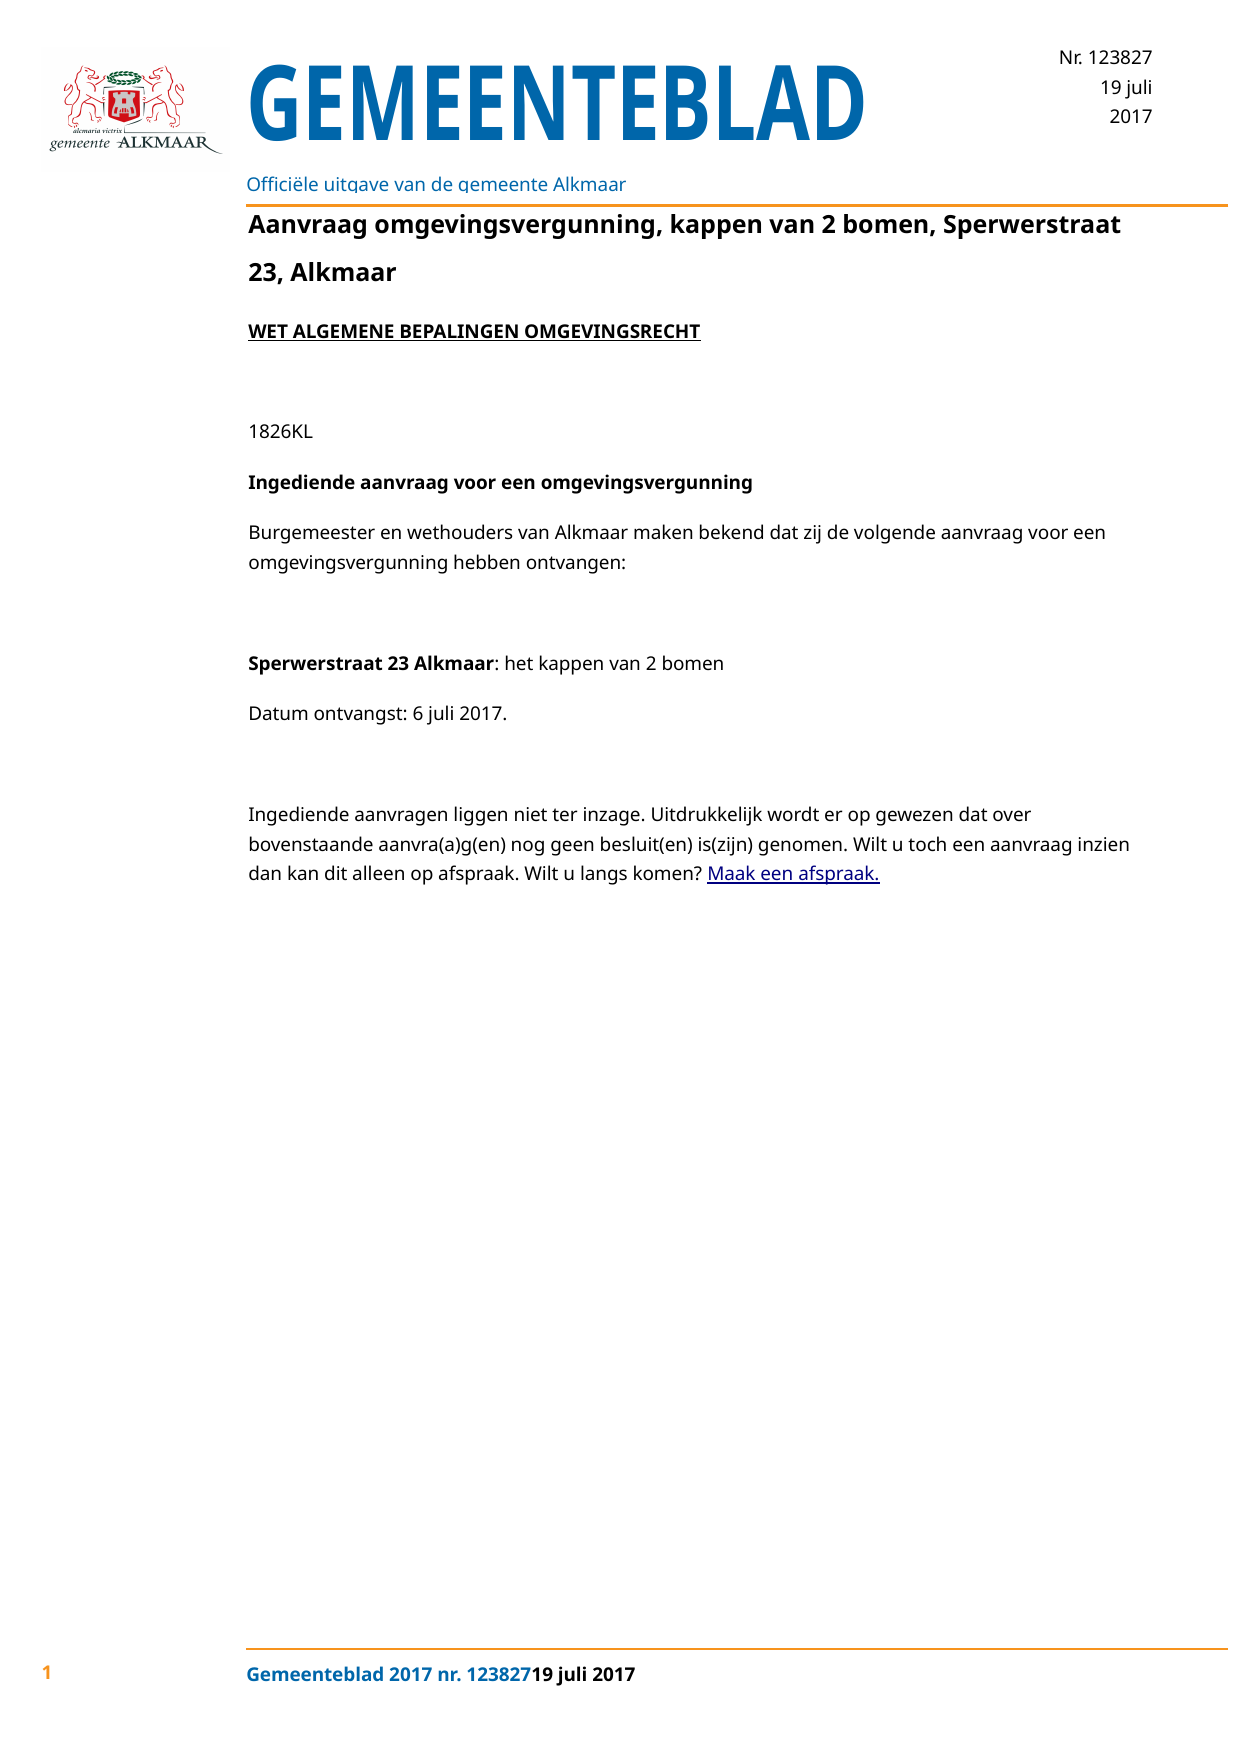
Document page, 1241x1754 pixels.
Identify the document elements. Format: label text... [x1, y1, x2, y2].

text Burgemeester en wethouders van Alkmaar maken bekend dat zij de volgende aanvraag voor een omgevingsvergunning hebben ontvangen: [248, 519, 1152, 575]
text Ingediende aanvraag voor een omgevingsvergunning [248, 469, 1152, 495]
text Sperwerstraat 23 Alkmaar: het kappen van 2 bomen [248, 650, 1152, 676]
text WET ALGEMENE BEPALINGEN OMGEVINGSRECHT [248, 318, 1152, 344]
text Datum ontvangst: 6 juli 2017. [248, 700, 1152, 726]
picture [41, 47, 231, 172]
text Ingediende aanvragen liggen niet ter inzage. Uitdrukkelijk wordt er op gewezen dat over bovenstaande aanvra(a)g(en) nog geen besluit(en) is(zijn) genomen. Wilt u toch een aanvraag inzien dan kan dit alleen op afspraak. Wilt u langs komen? Maak een afspraak. [248, 801, 1152, 886]
text 1826KL [248, 419, 1152, 444]
text Aanvraag omgevingsvergunning, kappen van 2 bomen, Sperwerstraat 23, Alkmaar [248, 207, 1152, 288]
